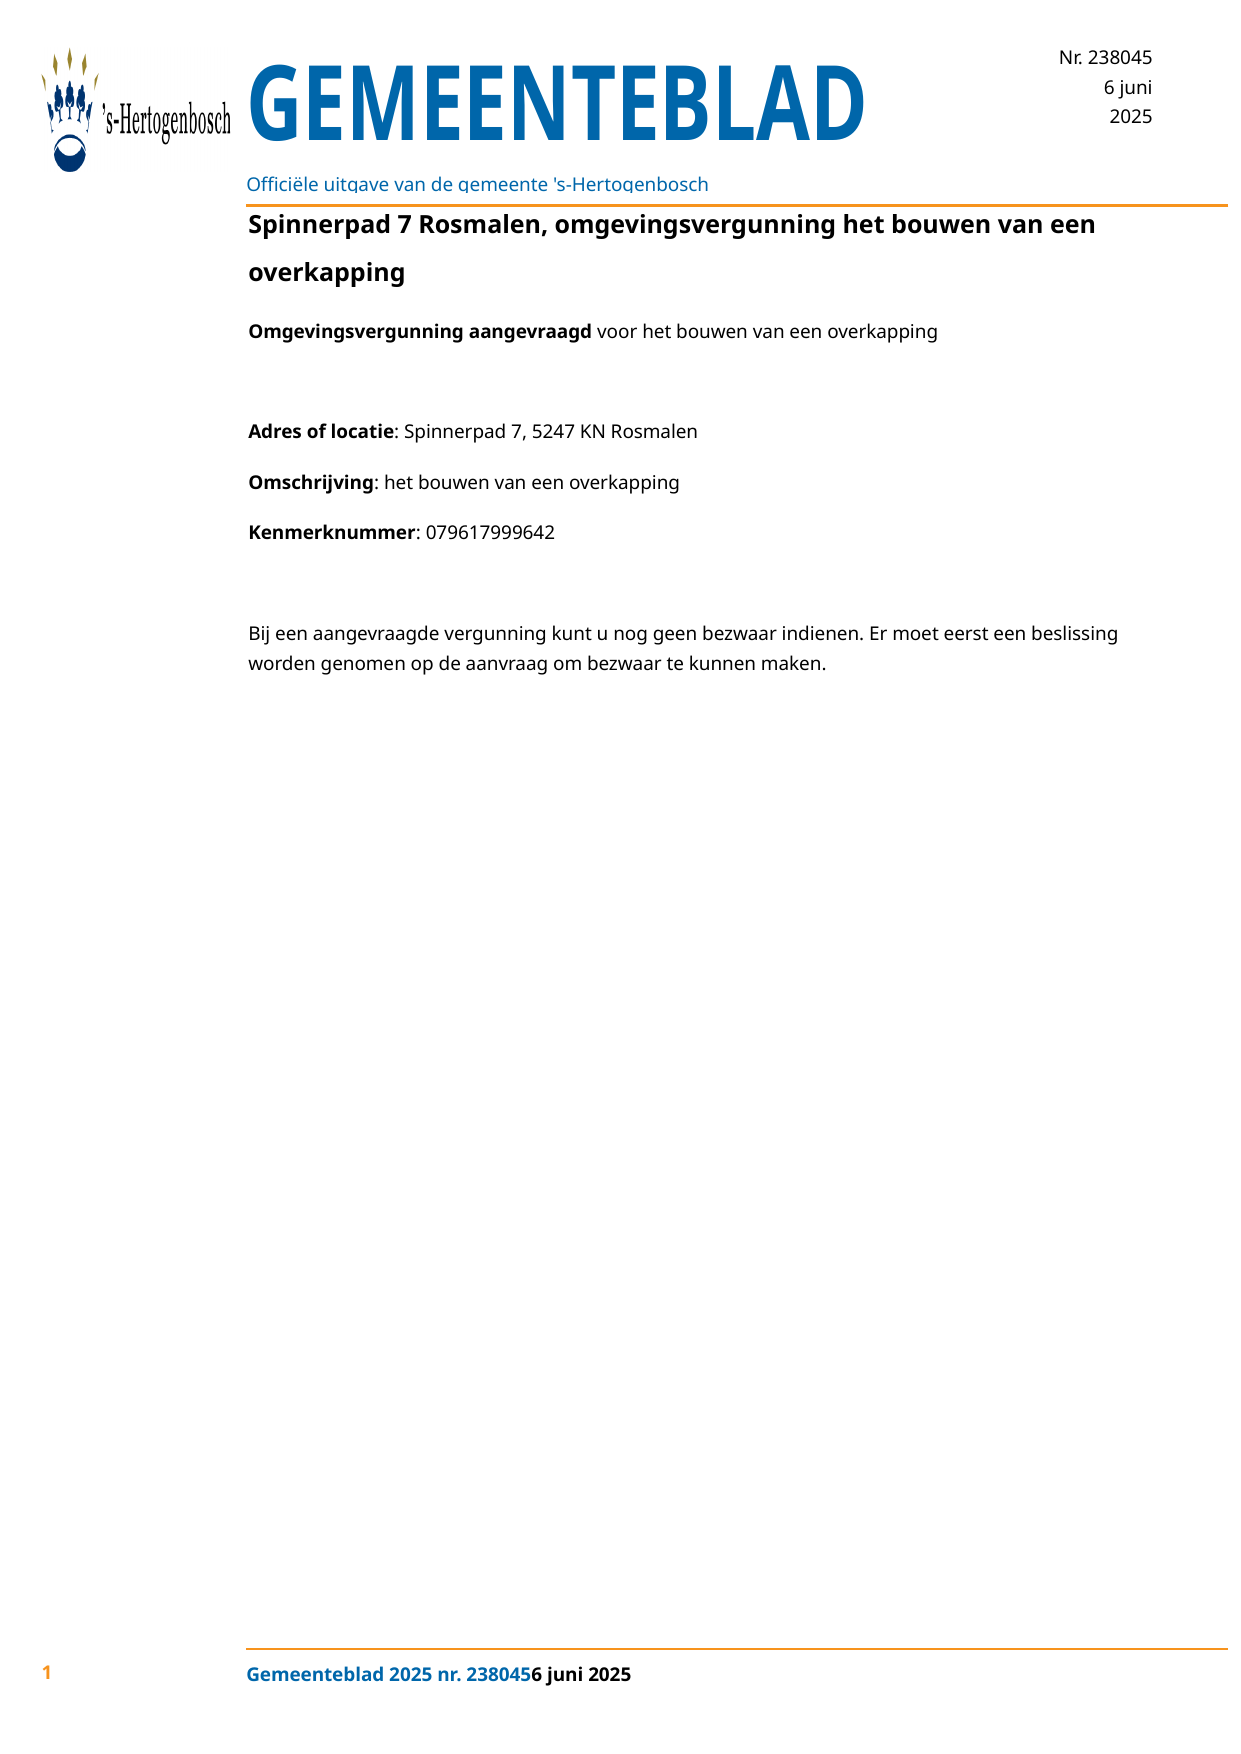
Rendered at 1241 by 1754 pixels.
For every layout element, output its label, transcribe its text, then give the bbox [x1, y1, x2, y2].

text Omschrijving: het bouwen van een overkapping [248, 469, 1152, 495]
picture [41, 47, 231, 172]
text Kenmerknummer: 079617999642 [248, 519, 1152, 545]
text Adres of locatie: Spinnerpad 7, 5247 KN Rosmalen [248, 419, 1152, 444]
text Spinnerpad 7 Rosmalen, omgevingsvergunning het bouwen van een overkapping [248, 207, 1152, 288]
text Bij een aangevraagde vergunning kunt u nog geen bezwaar indienen. Er moet eerst een beslissing worden genomen op de aanvraag om bezwaar te kunnen maken. [248, 620, 1152, 676]
text Omgevingsvergunning aangevraagd voor het bouwen van een overkapping [248, 318, 1152, 344]
